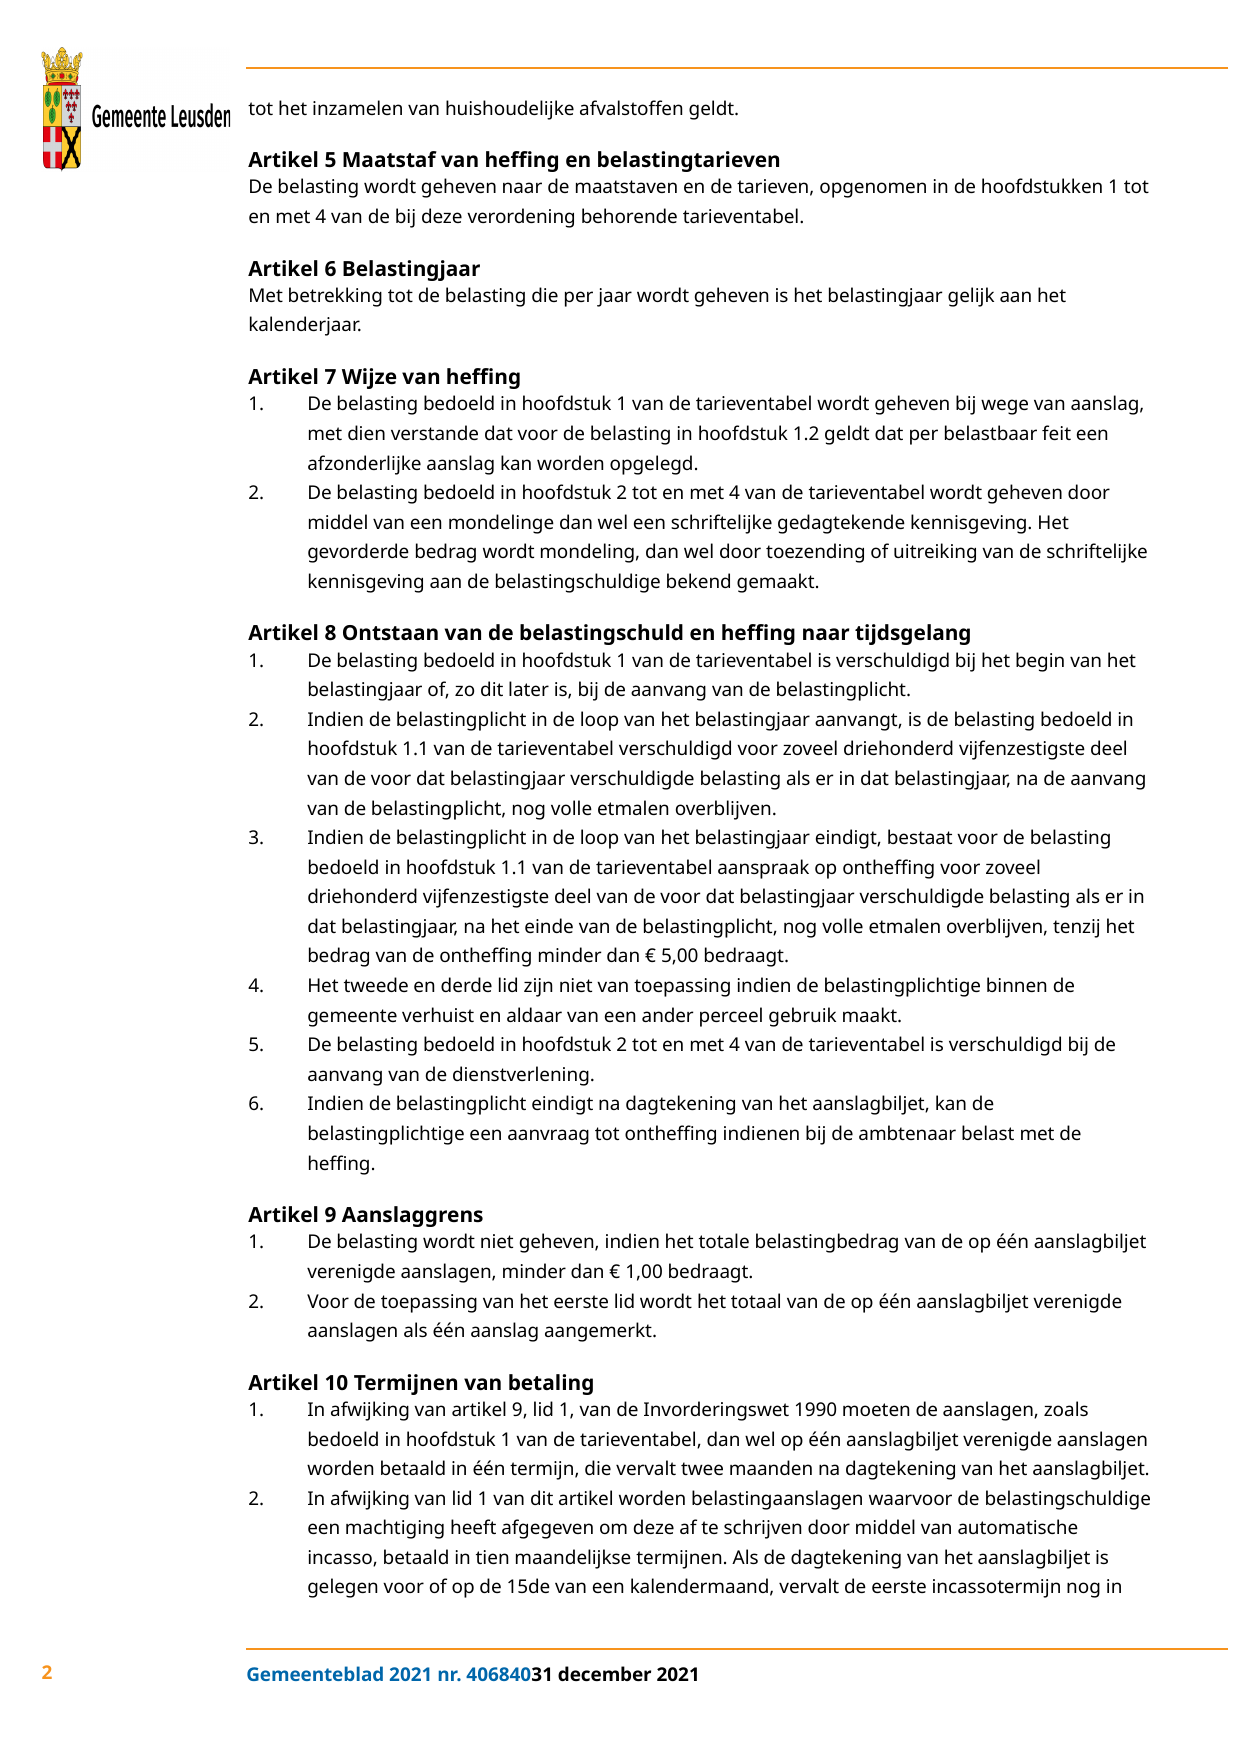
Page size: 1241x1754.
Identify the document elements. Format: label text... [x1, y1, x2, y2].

text Met betrekking tot de belasting die per jaar wordt geheven is het belastingjaar gelijk aan het kalenderjaar. [248, 282, 1152, 337]
list De belasting bedoeld in hoofdstuk 1 van de tarieventabel wordt geheven bij wege van aanslag, met dien verstande dat voor de belasting in hoofdstuk 1.2 geldt dat per belastbaar feit een afzonderlijke aanslag kan worden opgelegd. [248, 391, 1152, 475]
text Artikel 8 Ontstaan van de belastingschuld en heffing naar tijdsgelang [248, 618, 1152, 647]
list Het tweede en derde lid zijn niet van toepassing indien de belastingplichtige binnen de gemeente verhuist en aldaar van een ander perceel gebruik maakt. [248, 972, 1152, 1028]
list Indien de belastingplicht in de loop van het belastingjaar aanvangt, is de belasting bedoeld in hoofdstuk 1.1 van de tarieventabel verschuldigd voor zoveel driehonderd vijfenzestigste deel van de voor dat belastingjaar verschuldigde belasting als er in dat belastingjaar, na de aanvang van de belastingplicht, nog volle etmalen overblijven. [248, 706, 1152, 821]
text tot het inzamelen van huishoudelijke afvalstoffen geldt. [248, 95, 1152, 121]
list Indien de belastingplicht in de loop van het belastingjaar eindigt, bestaat voor de belasting bedoeld in hoofdstuk 1.1 van de tarieventabel aanspraak op ontheffing voor zoveel driehonderd vijfenzestigste deel van de voor dat belastingjaar verschuldigde belasting als er in dat belastingjaar, na het einde van de belastingplicht, nog volle etmalen overblijven, tenzij het bedrag van de ontheffing minder dan € 5,00 bedraagt. [248, 824, 1152, 968]
list Indien de belastingplicht eindigt na dagtekening van het aanslagbiljet, kan de belastingplichtige een aanvraag tot ontheffing indienen bij de ambtenaar belast met de heffing. [248, 1091, 1152, 1176]
text De belasting wordt geheven naar de maatstaven en de tarieven, opgenomen in de hoofdstukken 1 tot en met 4 van de bij deze verordening behorende tarieventabel. [248, 174, 1152, 229]
list In afwijking van lid 1 van dit artikel worden belastingaanslagen waarvoor de belastingschuldige een machtiging heeft afgegeven om deze af te schrijven door middel van automatische incasso, betaald in tien maandelijkse termijnen. Als de dagtekening van het aanslagbiljet is gelegen voor of op de 15de van een kalendermaand, vervalt de eerste incassotermijn nog in [248, 1485, 1152, 1599]
list Voor de toepassing van het eerste lid wordt het totaal van de op één aanslagbiljet verenigde aanslagen als één aanslag aangemerkt. [248, 1288, 1152, 1343]
text Artikel 7 Wijze van heffing [248, 362, 1152, 391]
list In afwijking van artikel 9, lid 1, van de Invorderingswet 1990 moeten de aanslagen, zoals bedoeld in hoofdstuk 1 van de tarieventabel, dan wel op één aanslagbiljet verenigde aanslagen worden betaald in één termijn, die vervalt twee maanden na dagtekening van het aanslagbiljet. [248, 1396, 1152, 1481]
list De belasting wordt niet geheven, indien het totale belastingbedrag van de op één aanslagbiljet verenigde aanslagen, minder dan € 1,00 bedraagt. [248, 1229, 1152, 1284]
list De belasting bedoeld in hoofdstuk 2 tot en met 4 van de tarieventabel wordt geheven door middel van een mondelinge dan wel een schriftelijke gedagtekende kennisgeving. Het gevorderde bedrag wordt mondeling, dan wel door toezending of uitreiking van de schriftelijke kennisgeving aan de belastingschuldige bekend gemaakt. [248, 479, 1152, 594]
text Artikel 10 Termijnen van betaling [248, 1368, 1152, 1396]
list De belasting bedoeld in hoofdstuk 1 van de tarieventabel is verschuldigd bij het begin van het belastingjaar of, zo dit later is, bij de aanvang van de belastingplicht. [248, 647, 1152, 702]
list De belasting bedoeld in hoofdstuk 2 tot en met 4 van de tarieventabel is verschuldigd bij de aanvang van de dienstverlening. [248, 1031, 1152, 1087]
text Artikel 6 Belastingjaar [248, 254, 1152, 282]
picture [41, 47, 231, 172]
text Artikel 9 Aanslaggrens [248, 1200, 1152, 1229]
text Artikel 5 Maatstaf van heffing en belastingtarieven [248, 145, 1152, 174]
